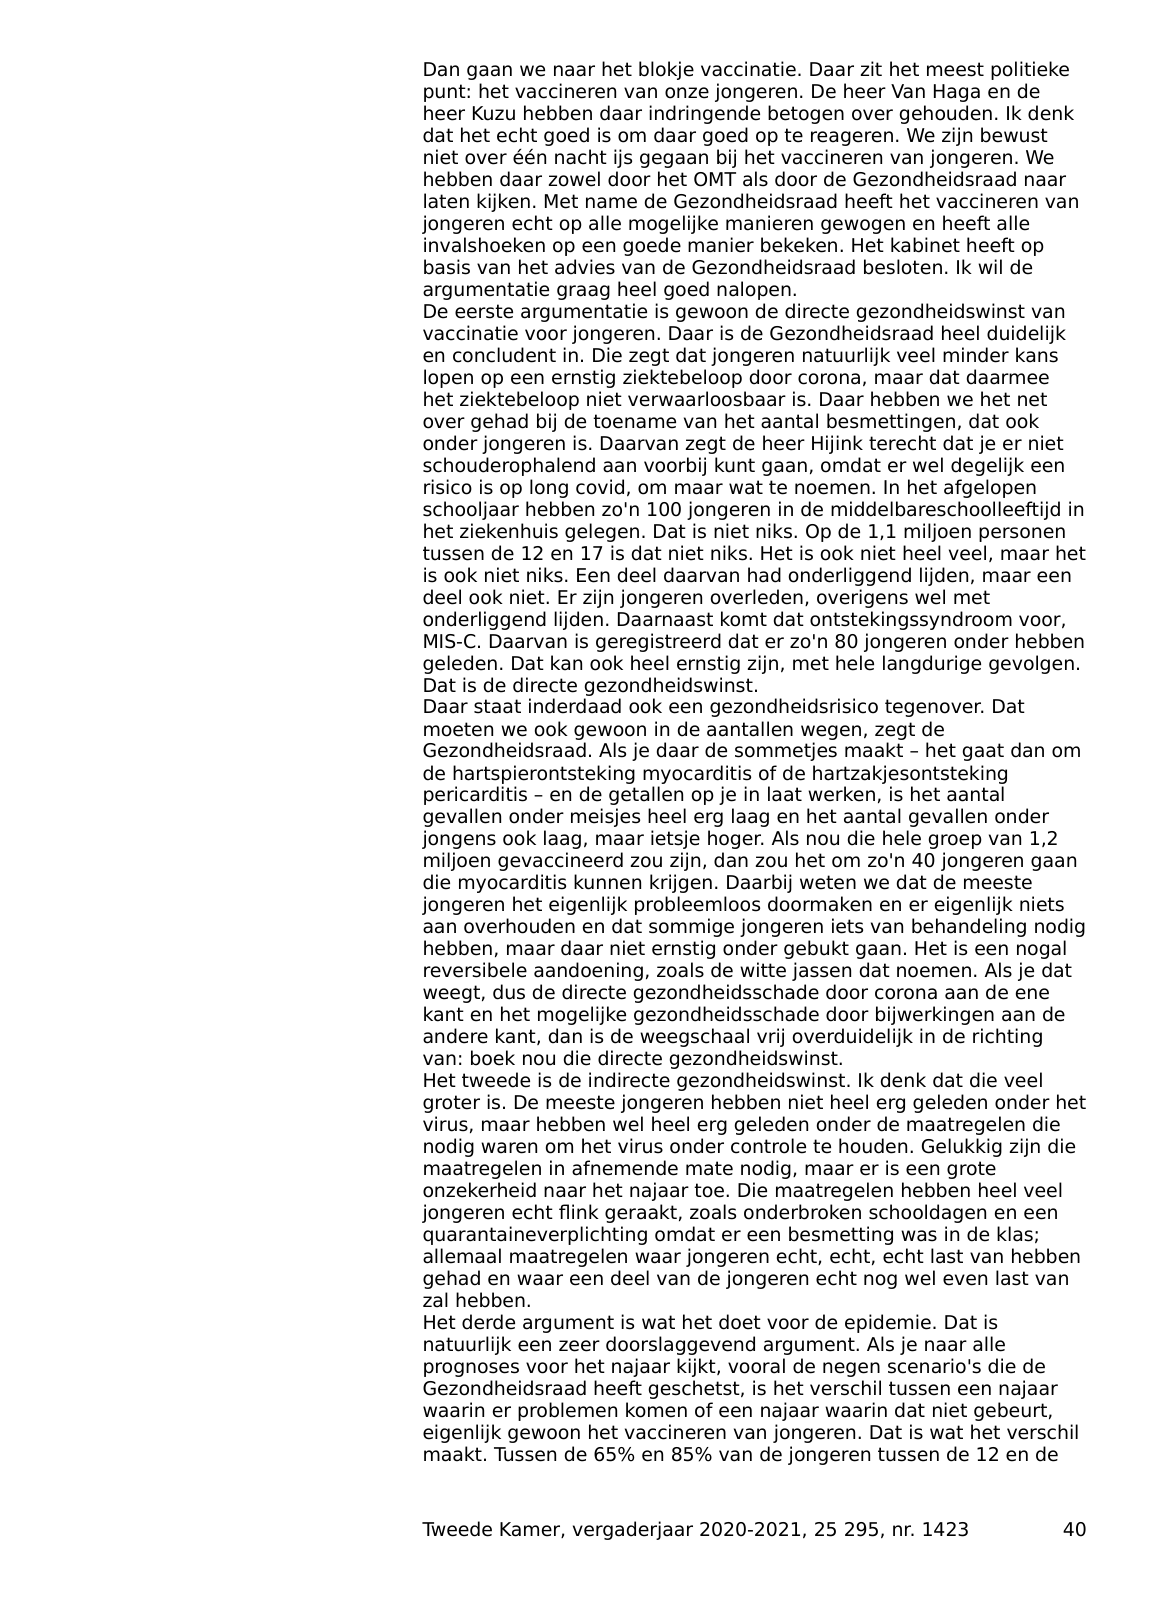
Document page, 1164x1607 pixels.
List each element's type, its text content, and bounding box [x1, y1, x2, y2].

text Het derde argument is wat het doet voor de epidemie. Dat is natuurlijk een zeer doorslaggevend argument. Als je naar alle prognoses voor het najaar kijkt, vooral de negen scenario's die de Gezondheidsraad heeft geschetst, is het verschil tussen een najaar waarin er problemen komen of een najaar waarin dat niet gebeurt, eigenlijk gewoon het vaccineren van jongeren. Dat is wat het verschil maakt. Tussen de 65% en 85% van de jongeren tussen de 12 en de [422, 1312, 1087, 1466]
text Dan gaan we naar het blokje vaccinatie. Daar zit het meest politieke punt: het vaccineren van onze jongeren. De heer Van Haga en de heer Kuzu hebben daar indringende betogen over gehouden. Ik denk dat het echt goed is om daar goed op te reageren. We zijn bewust niet over één nacht ijs gegaan bij het vaccineren van jongeren. We hebben daar zowel door het OMT als door de Gezondheidsraad naar laten kijken. Met name de Gezondheidsraad heeft het vaccineren van jongeren echt op alle mogelijke manieren gewogen en heeft alle invalshoeken op een goede manier bekeken. Het kabinet heeft op basis van het advies van de Gezondheidsraad besloten. Ik wil de argumentatie graag heel goed nalopen. [422, 59, 1087, 301]
text Het tweede is de indirecte gezondheidswinst. Ik denk dat die veel groter is. De meeste jongeren hebben niet heel erg geleden onder het virus, maar hebben wel heel erg geleden onder de maatregelen die nodig waren om het virus onder controle te houden. Gelukkig zijn die maatregelen in afnemende mate nodig, maar er is een grote onzekerheid naar het najaar toe. Die maatregelen hebben heel veel jongeren echt flink geraakt, zoals onderbroken schooldagen en een quarantaineverplichting omdat er een besmetting was in de klas; allemaal maatregelen waar jongeren echt, echt, echt last van hebben gehad en waar een deel van de jongeren echt nog wel even last van zal hebben. [422, 1070, 1087, 1312]
text Daar staat inderdaad ook een gezondheidsrisico tegenover. Dat moeten we ook gewoon in de aantallen wegen, zegt de Gezondheidsraad. Als je daar de sommetjes maakt – het gaat dan om de hartspierontsteking myocarditis of de hartzakjesontsteking pericarditis – en de getallen op je in laat werken, is het aantal gevallen onder meisjes heel erg laag en het aantal gevallen onder jongens ook laag, maar ietsje hoger. Als nou die hele groep van 1,2 miljoen gevaccineerd zou zijn, dan zou het om zo'n 40 jongeren gaan die myocarditis kunnen krijgen. Daarbij weten we dat de meeste jongeren het eigenlijk probleemloos doormaken en er eigenlijk niets aan overhouden en dat sommige jongeren iets van behandeling nodig hebben, maar daar niet ernstig onder gebukt gaan. Het is een nogal reversibele aandoening, zoals de witte jassen dat noemen. Als je dat weegt, dus de directe gezondheidsschade door corona aan de ene kant en het mogelijke gezondheidsschade door bijwerkingen aan de andere kant, dan is de weegschaal vrij overduidelijk in de richting van: boek nou die directe gezondheidswinst. [422, 696, 1087, 1070]
text De eerste argumentatie is gewoon de directe gezondheidswinst van vaccinatie voor jongeren. Daar is de Gezondheidsraad heel duidelijk en concludent in. Die zegt dat jongeren natuurlijk veel minder kans lopen op een ernstig ziektebeloop door corona, maar dat daarmee het ziektebeloop niet verwaarloosbaar is. Daar hebben we het net over gehad bij de toename van het aantal besmettingen, dat ook onder jongeren is. Daarvan zegt de heer Hijink terecht dat je er niet schouderophalend aan voorbij kunt gaan, omdat er wel degelijk een risico is op long covid, om maar wat te noemen. In het afgelopen schooljaar hebben zo'n 100 jongeren in de middelbareschoolleeftijd in het ziekenhuis gelegen. Dat is niet niks. Op de 1,1 miljoen personen tussen de 12 en 17 is dat niet niks. Het is ook niet heel veel, maar het is ook niet niks. Een deel daarvan had onderliggend lijden, maar een deel ook niet. Er zijn jongeren overleden, overigens wel met onderliggend lijden. Daarnaast komt dat ontstekingssyndroom voor, MIS-C. Daarvan is geregistreerd dat er zo'n 80 jongeren onder hebben geleden. Dat kan ook heel ernstig zijn, met hele langdurige gevolgen. Dat is de directe gezondheidswinst. [422, 301, 1087, 696]
